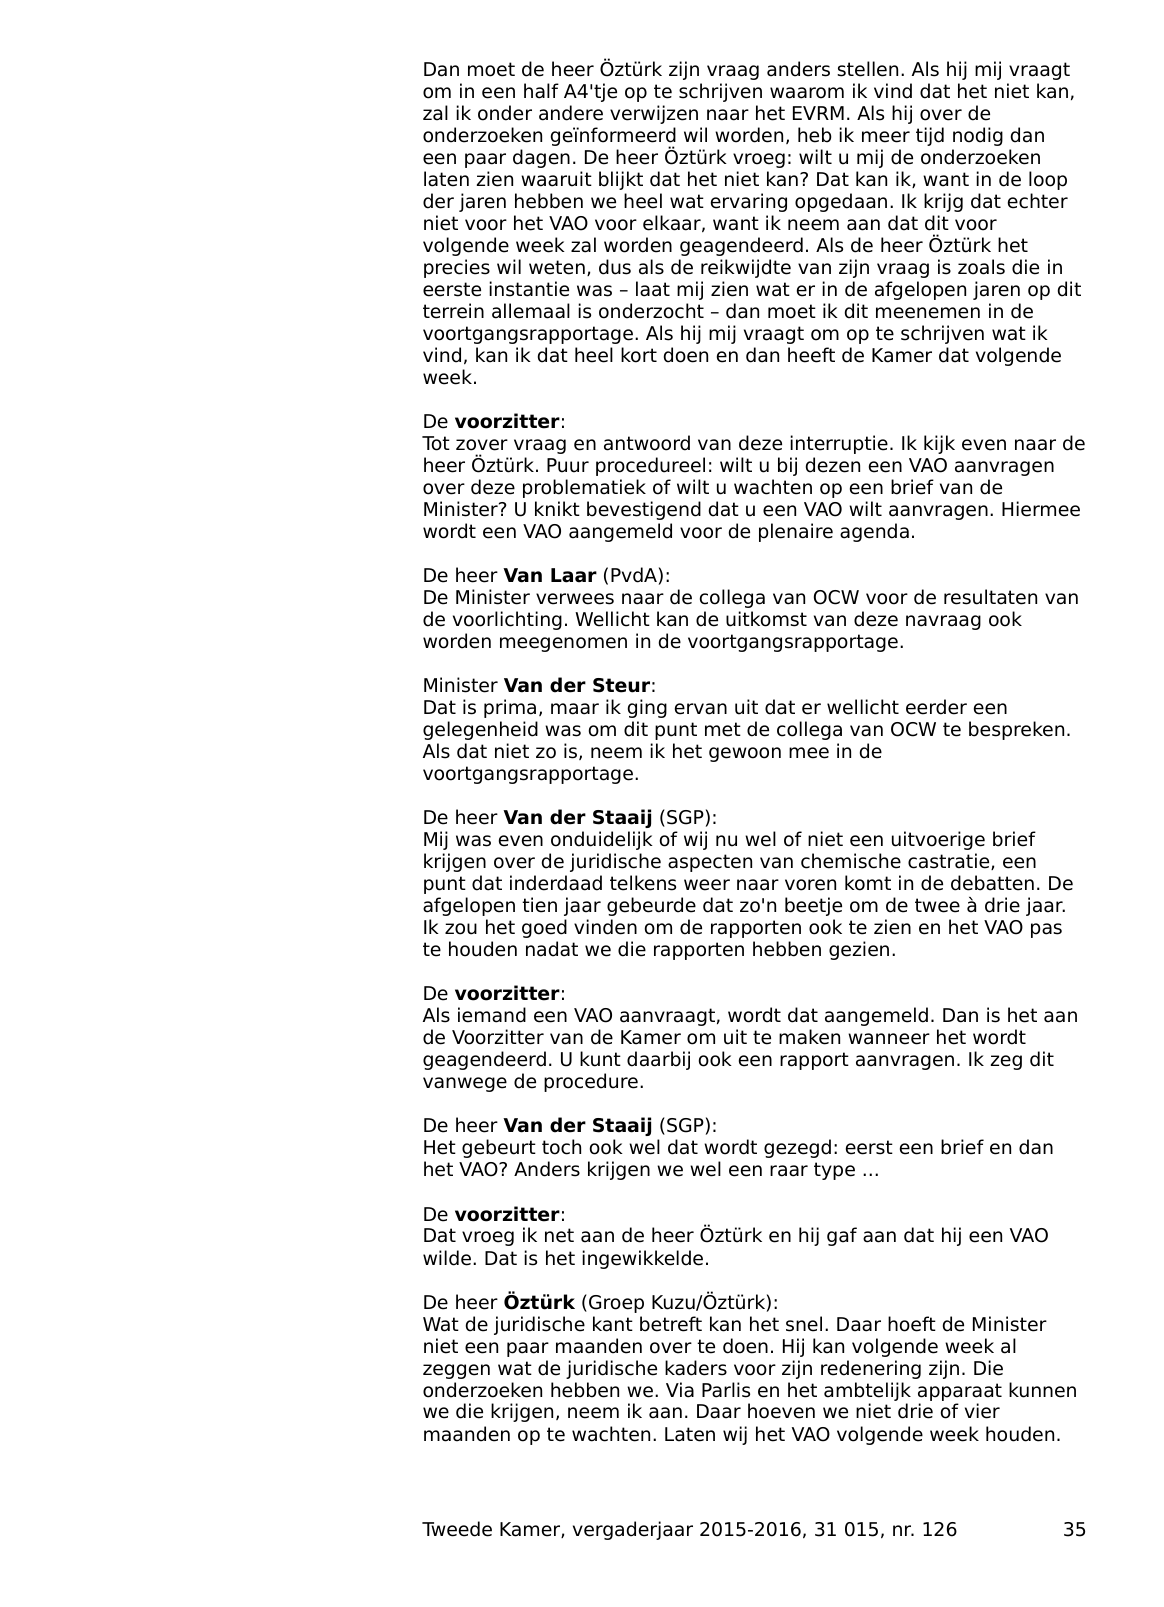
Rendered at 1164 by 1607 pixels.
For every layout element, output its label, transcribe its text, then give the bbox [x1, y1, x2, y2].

text Dat is prima, maar ik ging ervan uit dat er wellicht eerder een gelegenheid was om dit punt met de collega van OCW te bespreken. Als dat niet zo is, neem ik het gewoon mee in de voortgangsrapportage. [422, 697, 1087, 785]
text Het gebeurt toch ook wel dat wordt gezegd: eerst een brief en dan het VAO? Anders krijgen we wel een raar type ... [422, 1137, 1087, 1181]
text Als iemand een VAO aanvraagt, wordt dat aangemeld. Dan is het aan de Voorzitter van de Kamer om uit te maken wanneer het wordt geagendeerd. U kunt daarbij ook een rapport aanvragen. Ik zeg dit vanwege de procedure. [422, 1005, 1087, 1093]
text De Minister verwees naar de collega van OCW voor de resultaten van de voorlichting. Wellicht kan de uitkomst van deze navraag ook worden meegenomen in de voortgangsrapportage. [422, 587, 1087, 653]
text Dan moet de heer Öztürk zijn vraag anders stellen. Als hij mij vraagt om in een half A4'tje op te schrijven waarom ik vind dat het niet kan, zal ik onder andere verwijzen naar het EVRM. Als hij over de onderzoeken geïnformeerd wil worden, heb ik meer tijd nodig dan een paar dagen. De heer Öztürk vroeg: wilt u mij de onderzoeken laten zien waaruit blijkt dat het niet kan? Dat kan ik, want in de loop der jaren hebben we heel wat ervaring opgedaan. Ik krijg dat echter niet voor het VAO voor elkaar, want ik neem aan dat dit voor volgende week zal worden geagendeerd. Als de heer Öztürk het precies wil weten, dus als de reikwijdte van zijn vraag is zoals die in eerste instantie was – laat mij zien wat er in de afgelopen jaren op dit terrein allemaal is onderzocht – dan moet ik dit meenemen in de voortgangsrapportage. Als hij mij vraagt om op te schrijven wat ik vind, kan ik dat heel kort doen en dan heeft de Kamer dat volgende week. [422, 59, 1087, 389]
text De voorzitter: [422, 1203, 1087, 1225]
text Dat vroeg ik net aan de heer Öztürk en hij gaf aan dat hij een VAO wilde. Dat is het ingewikkelde. [422, 1225, 1087, 1269]
text Mij was even onduidelijk of wij nu wel of niet een uitvoerige brief krijgen over de juridische aspecten van chemische castratie, een punt dat inderdaad telkens weer naar voren komt in de debatten. De afgelopen tien jaar gebeurde dat zo'n beetje om de twee à drie jaar. Ik zou het goed vinden om de rapporten ook te zien en het VAO pas te houden nadat we die rapporten hebben gezien. [422, 829, 1087, 961]
text Wat de juridische kant betreft kan het snel. Daar hoeft de Minister niet een paar maanden over te doen. Hij kan volgende week al zeggen wat de juridische kaders voor zijn redenering zijn. Die onderzoeken hebben we. Via Parlis en het ambtelijk apparaat kunnen we die krijgen, neem ik aan. Daar hoeven we niet drie of vier maanden op te wachten. Laten wij het VAO volgende week houden. [422, 1313, 1087, 1445]
text De voorzitter: [422, 411, 1087, 433]
text De heer Van Laar (PvdA): [422, 565, 1087, 587]
text De heer Van der Staaij (SGP): [422, 1115, 1087, 1137]
text Tot zover vraag en antwoord van deze interruptie. Ik kijk even naar de heer Öztürk. Puur procedureel: wilt u bij dezen een VAO aanvragen over deze problematiek of wilt u wachten op een brief van de Minister? U knikt bevestigend dat u een VAO wilt aanvragen. Hiermee wordt een VAO aangemeld voor de plenaire agenda. [422, 433, 1087, 543]
text De heer Öztürk (Groep Kuzu/Öztürk): [422, 1292, 1087, 1313]
text De voorzitter: [422, 983, 1087, 1005]
text Minister Van der Steur: [422, 675, 1087, 697]
text De heer Van der Staaij (SGP): [422, 807, 1087, 829]
